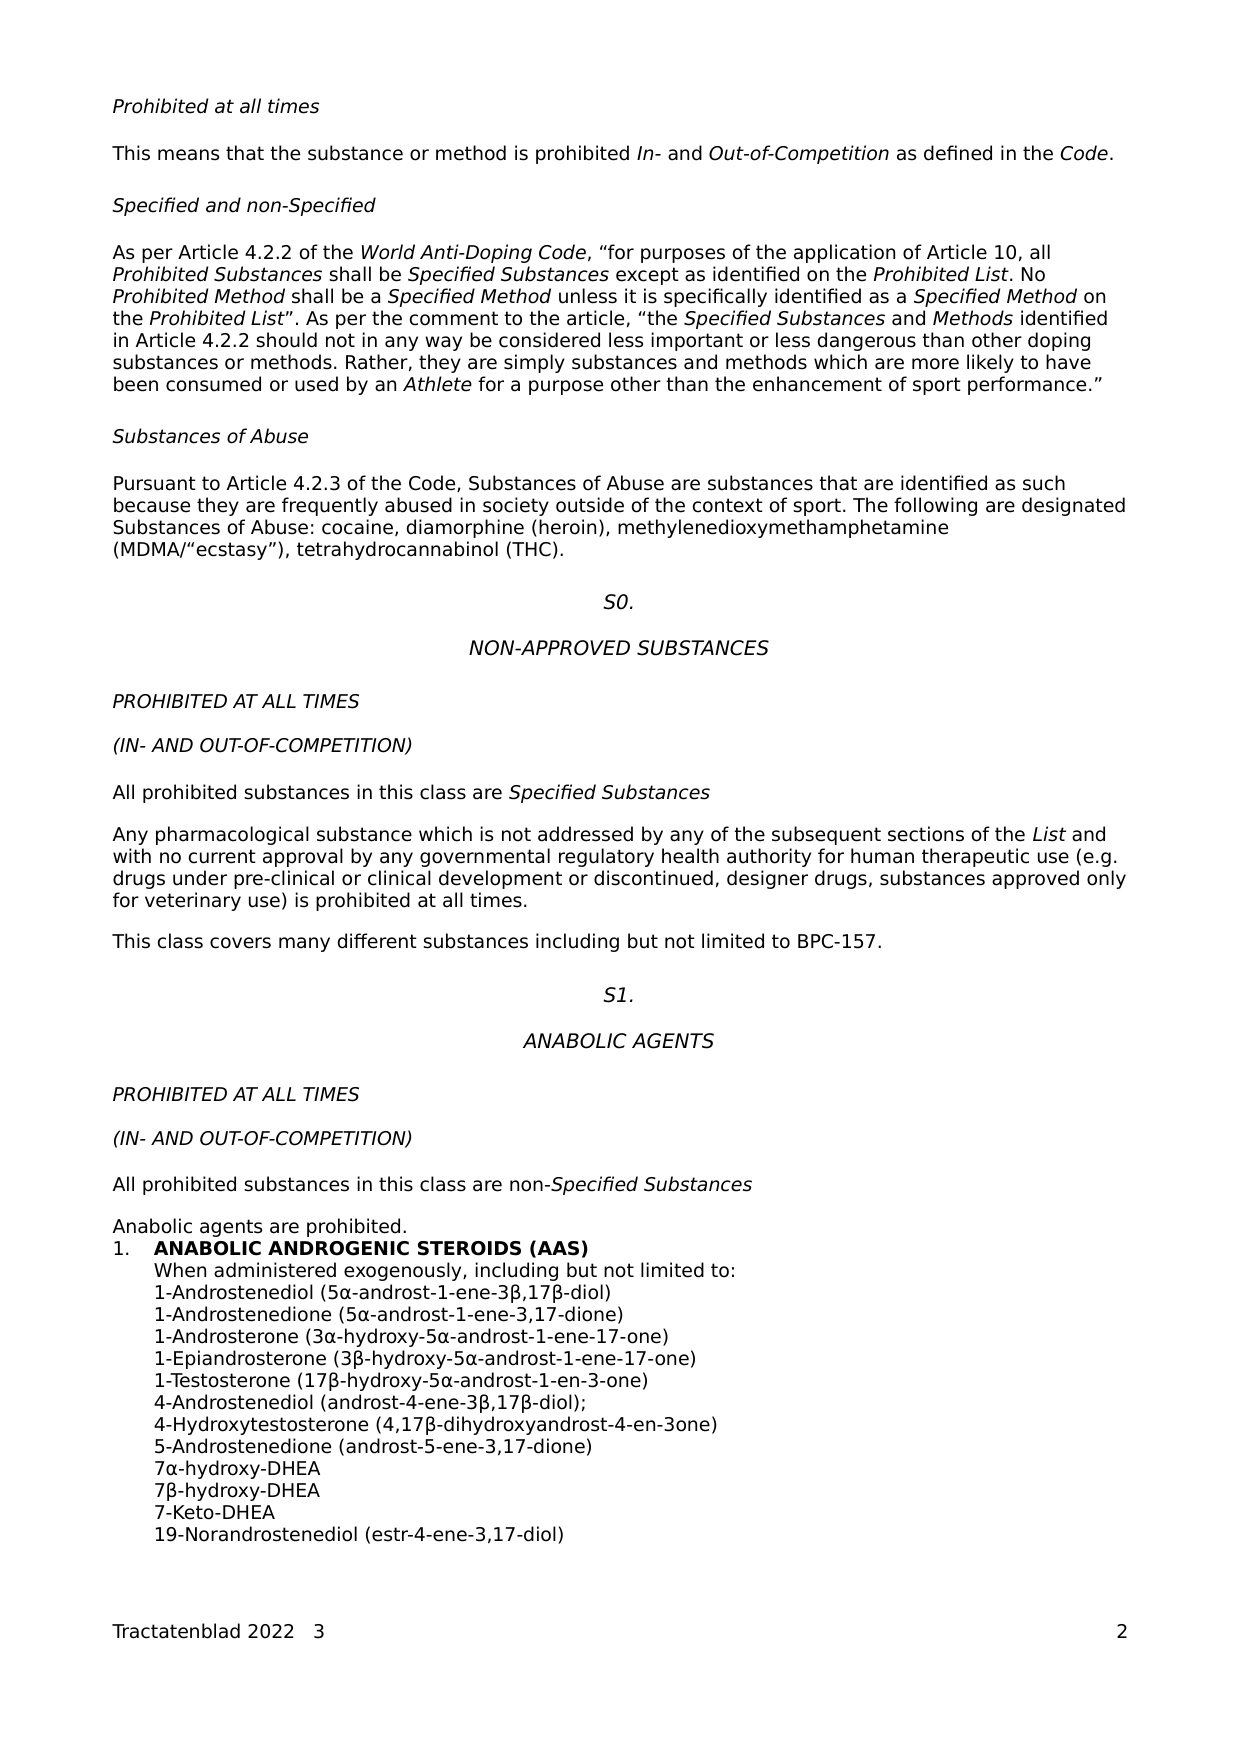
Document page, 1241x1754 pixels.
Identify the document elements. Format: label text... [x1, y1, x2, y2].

subtitle PROHIBITED AT ALL TIMES (IN- AND OUT-OF-COMPETITION) [112, 691, 1128, 757]
text 19-Norandrostenediol (estr-4-ene-3,17-diol) [153, 1524, 1128, 1546]
text Anabolic agents are prohibited. [112, 1216, 1128, 1238]
subtitle Prohibited at all times [112, 96, 1128, 118]
text All prohibited substances in this class are Specified Substances [112, 782, 1128, 803]
text 1-Epiandrosterone (3β-hydroxy-5α-androst-1-ene-17-one) [153, 1348, 1128, 1370]
subtitle S1. ANABOLIC AGENTS [112, 983, 1128, 1053]
text 4-Androstenediol (androst-4-ene-3β,17β-diol); [153, 1392, 1128, 1414]
text This class covers many different substances including but not limited to BPC-157. [112, 931, 1128, 953]
text Any pharmacological substance which is not addressed by any of the subsequent sections of the List and with no current approval by any governmental regulatory health authority for human therapeutic use (e.g. drugs under pre-clinical or clinical development or discontinued, designer drugs, substances approved only for veterinary use) is prohibited at all times. [112, 823, 1128, 911]
text 7-Keto-DHEA [153, 1502, 1128, 1524]
text As per Article 4.2.2 of the World Anti-Doping Code, “for purposes of the application of Article 10, all Prohibited Substances shall be Specified Substances except as identified on the Prohibited List. No Prohibited Method shall be a Specified Method unless it is specifically identified as a Specified Method on the Prohibited List”. As per the comment to the article, “the Specified Substances and Methods identified in Article 4.2.2 should not in any way be considered less important or less dangerous than other doping substances or methods. Rather, they are simply substances and methods which are more likely to have been consumed or used by an Athlete for a purpose other than the enhancement of sport performance.” [112, 242, 1128, 396]
text All prohibited substances in this class are non-Specified Substances [112, 1174, 1128, 1196]
text 1-Androstenediol (5α-androst-1-ene-3β,17β-diol) [153, 1282, 1128, 1304]
text When administered exogenously, including but not limited to: [153, 1260, 1128, 1282]
text 7β-hydroxy-DHEA [153, 1480, 1128, 1502]
text This means that the substance or method is prohibited In- and Out-of-Competition as defined in the Code. [112, 143, 1128, 165]
text 1-Androsterone (3α-hydroxy-5α-androst-1-ene-17-one) [153, 1326, 1128, 1348]
text Pursuant to Article 4.2.3 of the Code, Substances of Abuse are substances that are identified as such because they are frequently abused in society outside of the context of sport. The following are designated Substances of Abuse: cocaine, diamorphine (heroin), methylenedioxymethamphetamine (MDMA/“ecstasy”), tetrahydrocannabinol (THC). [112, 473, 1128, 561]
text 4-Hydroxytestosterone (4,17β-dihydroxyandrost-4-en-3one) [153, 1414, 1128, 1436]
subtitle PROHIBITED AT ALL TIMES (IN- AND OUT-OF-COMPETITION) [112, 1083, 1128, 1149]
subtitle Specified and non-Specified [112, 195, 1128, 217]
text 1-Testosterone (17β-hydroxy-5α-androst-1-en-3-one) [153, 1370, 1128, 1392]
text 1-Androstenedione (5α-androst-1-ene-3,17-dione) [153, 1304, 1128, 1326]
subtitle Substances of Abuse [112, 426, 1128, 448]
subtitle S0. NON-APPROVED SUBSTANCES [112, 591, 1128, 661]
text 5-Androstenedione (androst-5-ene-3,17-dione) [153, 1436, 1128, 1458]
text 1. ANABOLIC ANDROGENIC STEROIDS (AAS) [112, 1238, 1128, 1260]
text 7α-hydroxy-DHEA [153, 1458, 1128, 1480]
